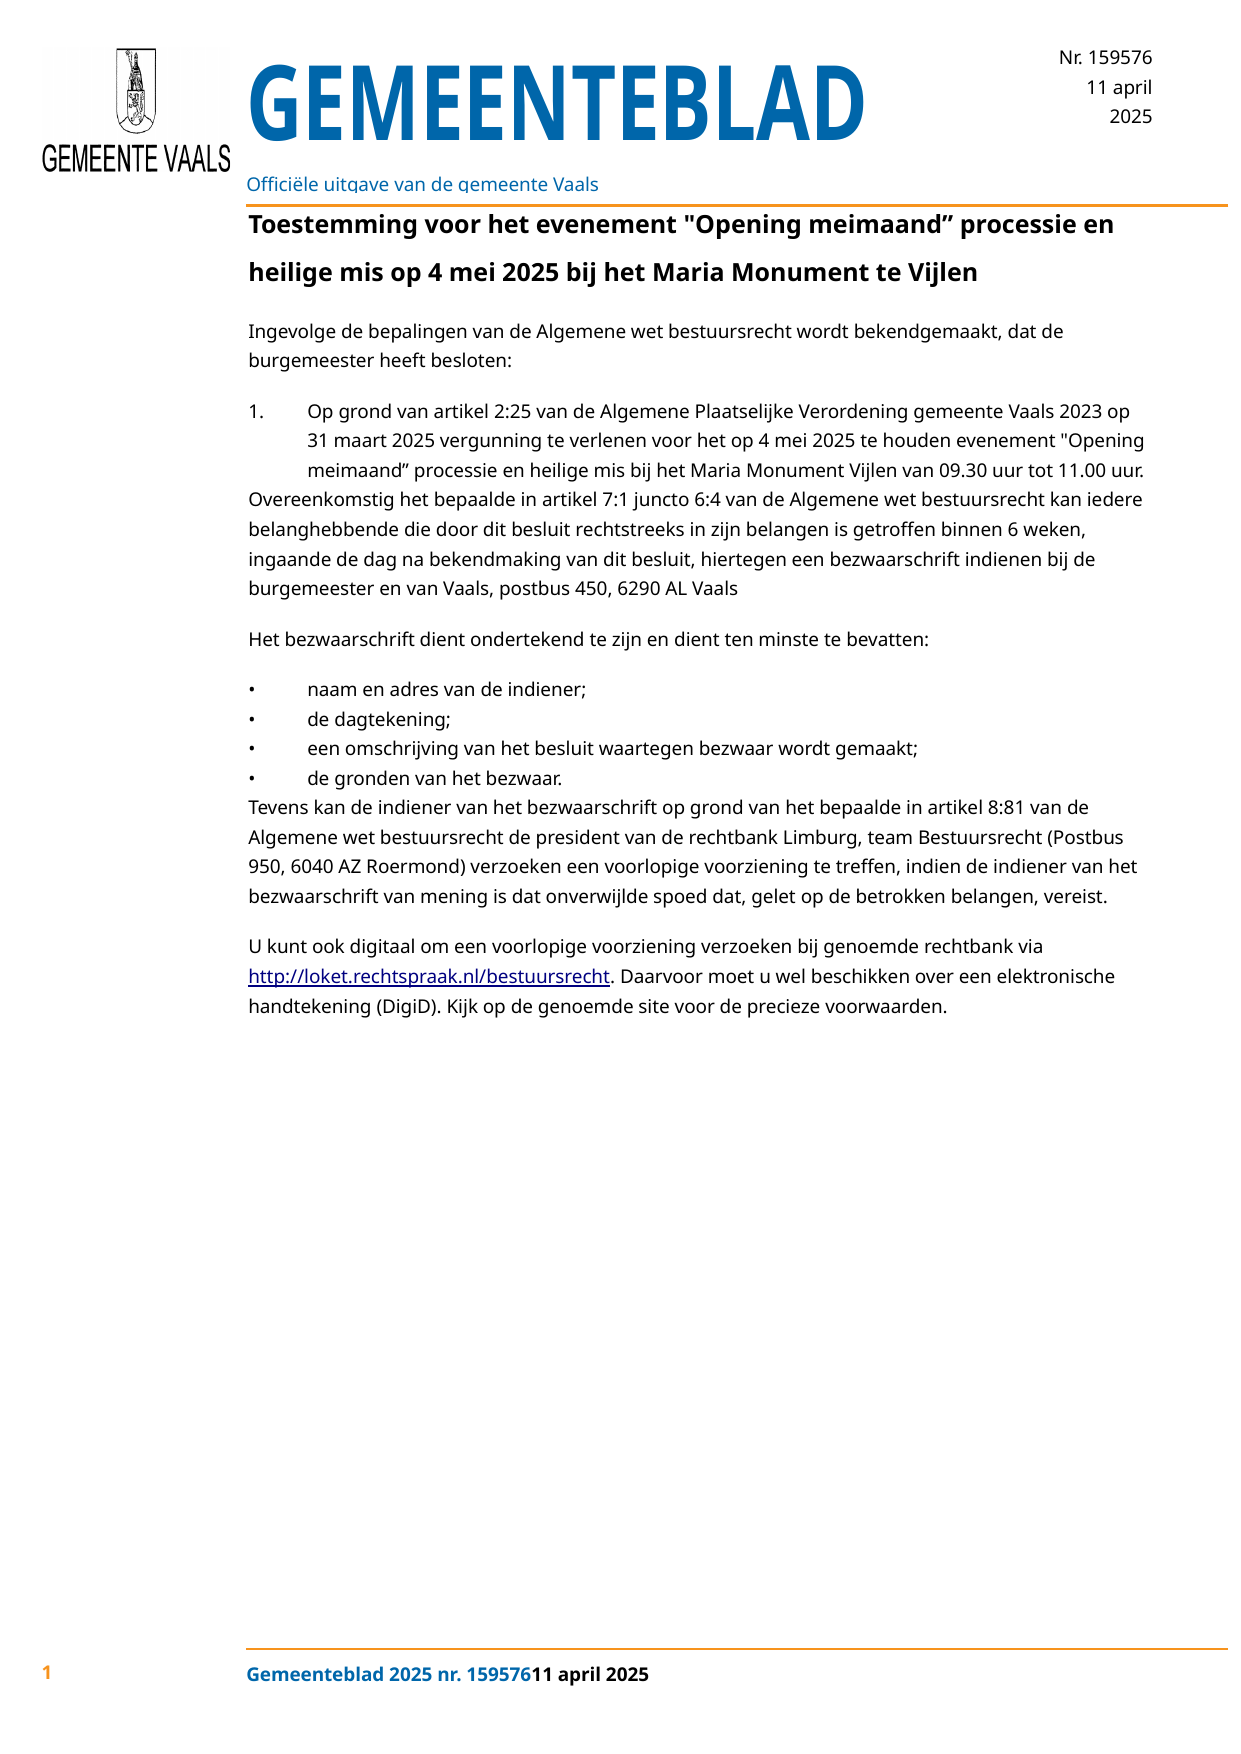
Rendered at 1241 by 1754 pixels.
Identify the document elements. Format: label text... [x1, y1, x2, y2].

list een omschrijving van het besluit waartegen bezwaar wordt gemaakt; [248, 735, 1152, 761]
list de gronden van het bezwaar. [248, 765, 1152, 791]
text Toestemming voor het evenement "Opening meimaand” processie en heilige mis op 4 mei 2025 bij het Maria Monument te Vijlen [248, 207, 1152, 288]
list Op grond van artikel 2:25 van de Algemene Plaatselijke Verordening gemeente Vaals 2023 op 31 maart 2025 vergunning te verlenen voor het op 4 mei 2025 te houden evenement "Opening meimaand” processie en heilige mis bij het Maria Monument Vijlen van 09.30 uur tot 11.00 uur. [248, 398, 1152, 483]
text Tevens kan de indiener van het bezwaarschrift op grond van het bepaalde in artikel 8:81 van de Algemene wet bestuursrecht de president van de rechtbank Limburg, team Bestuursrecht (Postbus 950, 6040 AZ Roermond) verzoeken een voorlopige voorziening te treffen, indien de indiener van het bezwaarschrift van mening is dat onverwijlde spoed dat, gelet op de betrokken belangen, vereist. [248, 794, 1152, 909]
picture [41, 47, 231, 172]
list naam en adres van de indiener; [248, 676, 1152, 702]
text U kunt ook digitaal om een voorlopige voorziening verzoeken bij genoemde rechtbank via http://loket.rechtspraak.nl/bestuursrecht. Daarvoor moet u wel beschikken over een elektronische handtekening (DigiD). Kijk op de genoemde site voor de precieze voorwaarden. [248, 934, 1152, 1019]
list de dagtekening; [248, 706, 1152, 732]
text Overeenkomstig het bepaalde in artikel 7:1 juncto 6:4 van de Algemene wet bestuursrecht kan iedere belanghebbende die door dit besluit rechtstreeks in zijn belangen is getroffen binnen 6 weken, ingaande de dag na bekendmaking van dit besluit, hiertegen een bezwaarschrift indienen bij de burgemeester en van Vaals, postbus 450, 6290 AL Vaals [248, 487, 1152, 601]
text Het bezwaarschrift dient ondertekend te zijn en dient ten minste te bevatten: [248, 626, 1152, 652]
text Ingevolge de bepalingen van de Algemene wet bestuursrecht wordt bekendgemaakt, dat de burgemeester heeft besloten: [248, 318, 1152, 373]
